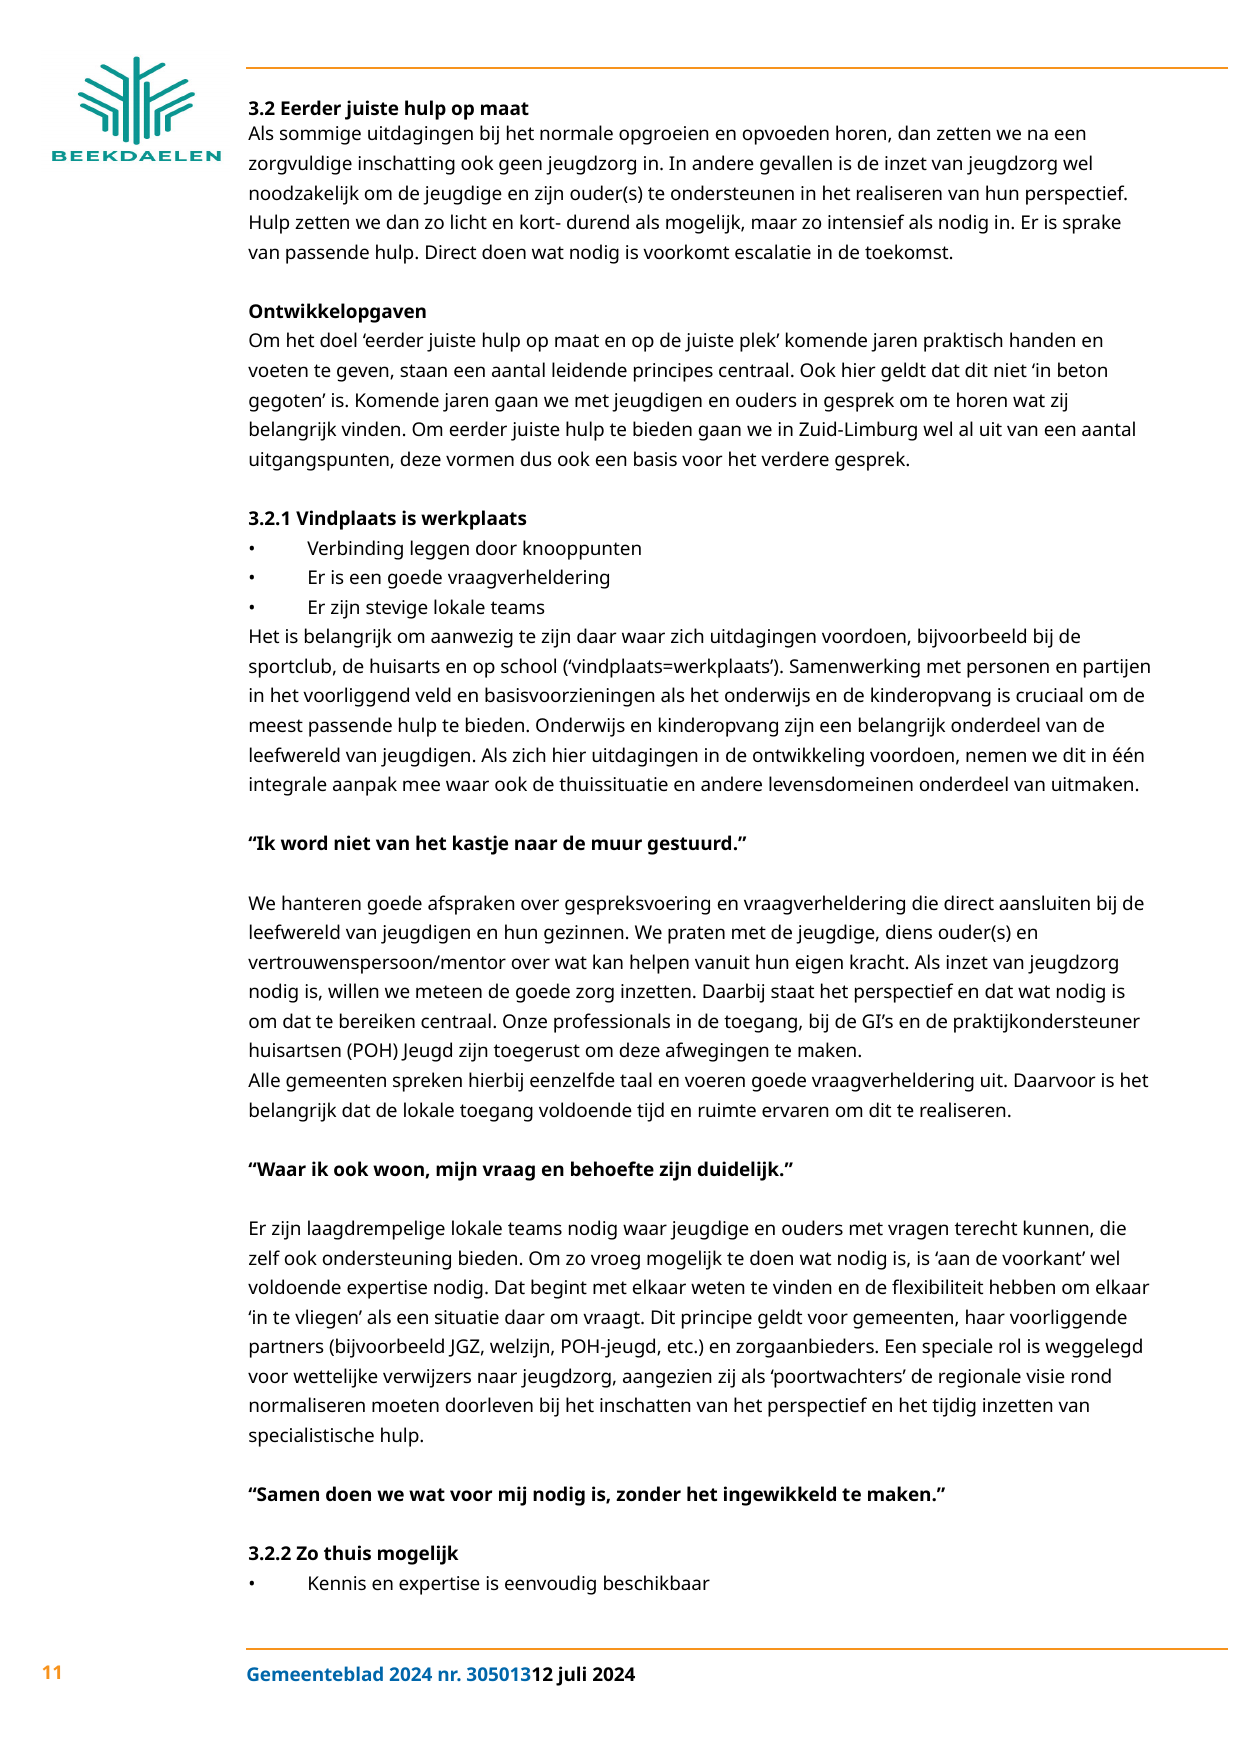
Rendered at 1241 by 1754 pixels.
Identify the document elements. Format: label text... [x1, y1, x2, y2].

list Er zijn stevige lokale teams [248, 594, 1152, 619]
text Er zijn laagdrempelige lokale teams nodig waar jeugdige en ouders met vragen terecht kunnen, die zelf ook ondersteuning bieden. Om zo vroeg mogelijk te doen wat nodig is, is ‘aan de voorkant’ wel voldoende expertise nodig. Dat begint met elkaar weten te vinden en de flexibiliteit hebben om elkaar ‘in te vliegen’ als een situatie daar om vraagt. Dit principe geldt voor gemeenten, haar voorliggende partners (bijvoorbeeld JGZ, welzijn, POH-jeugd, etc.) en zorgaanbieders. Een speciale rol is weggelegd voor wettelijke verwijzers naar jeugdzorg, aangezien zij als ‘poortwachters’ de regionale visie rond normaliseren moeten doorleven bij het inschatten van het perspectief en het tijdig inzetten van specialistische hulp. [248, 1215, 1152, 1448]
text 3.2 Eerder juiste hulp op maat [248, 95, 1152, 121]
picture [41, 47, 231, 172]
text “Ik word niet van het kastje naar de muur gestuurd.” [248, 831, 1152, 856]
text We hanteren goede afspraken over gespreksvoering en vraagverheldering die direct aansluiten bij de leefwereld van jeugdigen en hun gezinnen. We praten met de jeugdige, diens ouder(s) en vertrouwenspersoon/mentor over wat kan helpen vanuit hun eigen kracht. Als inzet van jeugdzorg nodig is, willen we meteen de goede zorg inzetten. Daarbij staat het perspectief en dat wat nodig is om dat te bereiken centraal. Onze professionals in de toegang, bij de GI’s en de praktijkondersteuner huisartsen (POH) Jeugd zijn toegerust om deze afwegingen te maken. [248, 890, 1152, 1063]
text Het is belangrijk om aanwezig te zijn daar waar zich uitdagingen voordoen, bijvoorbeeld bij de sportclub, de huisarts en op school (‘vindplaats=werkplaats’). Samenwerking met personen en partijen in het voorliggend veld en basisvoorzieningen als het onderwijs en de kinderopvang is cruciaal om de meest passende hulp te bieden. Onderwijs en kinderopvang zijn een belangrijk onderdeel van de leefwereld van jeugdigen. Als zich hier uitdagingen in de ontwikkeling voordoen, nemen we dit in één integrale aanpak mee waar ook de thuissituatie en andere levensdomeinen onderdeel van uitmaken. [248, 623, 1152, 797]
text 3.2.1 Vindplaats is werkplaats [248, 505, 1152, 531]
text “Samen doen we wat voor mij nodig is, zonder het ingewikkeld te maken.” [248, 1481, 1152, 1507]
text Als sommige uitdagingen bij het normale opgroeien en opvoeden horen, dan zetten we na een zorgvuldige inschatting ook geen jeugdzorg in. In andere gevallen is de inzet van jeugdzorg wel noodzakelijk om de jeugdige en zijn ouder(s) te ondersteunen in het realiseren van hun perspectief. Hulp zetten we dan zo licht en kort- durend als mogelijk, maar zo intensief als nodig in. Er is sprake van passende hulp. Direct doen wat nodig is voorkomt escalatie in de toekomst. [248, 121, 1152, 264]
text Om het doel ‘eerder juiste hulp op maat en op de juiste plek’ komende jaren praktisch handen en voeten te geven, staan een aantal leidende principes centraal. Ook hier geldt dat dit niet ‘in beton gegoten’ is. Komende jaren gaan we met jeugdigen en ouders in gesprek om te horen wat zij belangrijk vinden. Om eerder juiste hulp te bieden gaan we in Zuid-Limburg wel al uit van een aantal uitgangspunten, deze vormen dus ook een basis voor het verdere gesprek. [248, 328, 1152, 472]
list Er is een goede vraagverheldering [248, 564, 1152, 590]
list Kennis en expertise is eenvoudig beschikbaar [248, 1570, 1152, 1596]
text “Waar ik ook woon, mijn vraag en behoefte zijn duidelijk.” [248, 1156, 1152, 1182]
list Verbinding leggen door knooppunten [248, 535, 1152, 560]
text Alle gemeenten spreken hierbij eenzelfde taal en voeren goede vraagverheldering uit. Daarvoor is het belangrijk dat de lokale toegang voldoende tijd en ruimte ervaren om dit te realiseren. [248, 1067, 1152, 1122]
text Ontwikkelopgaven [248, 298, 1152, 324]
text 3.2.2 Zo thuis mogelijk [248, 1541, 1152, 1566]
